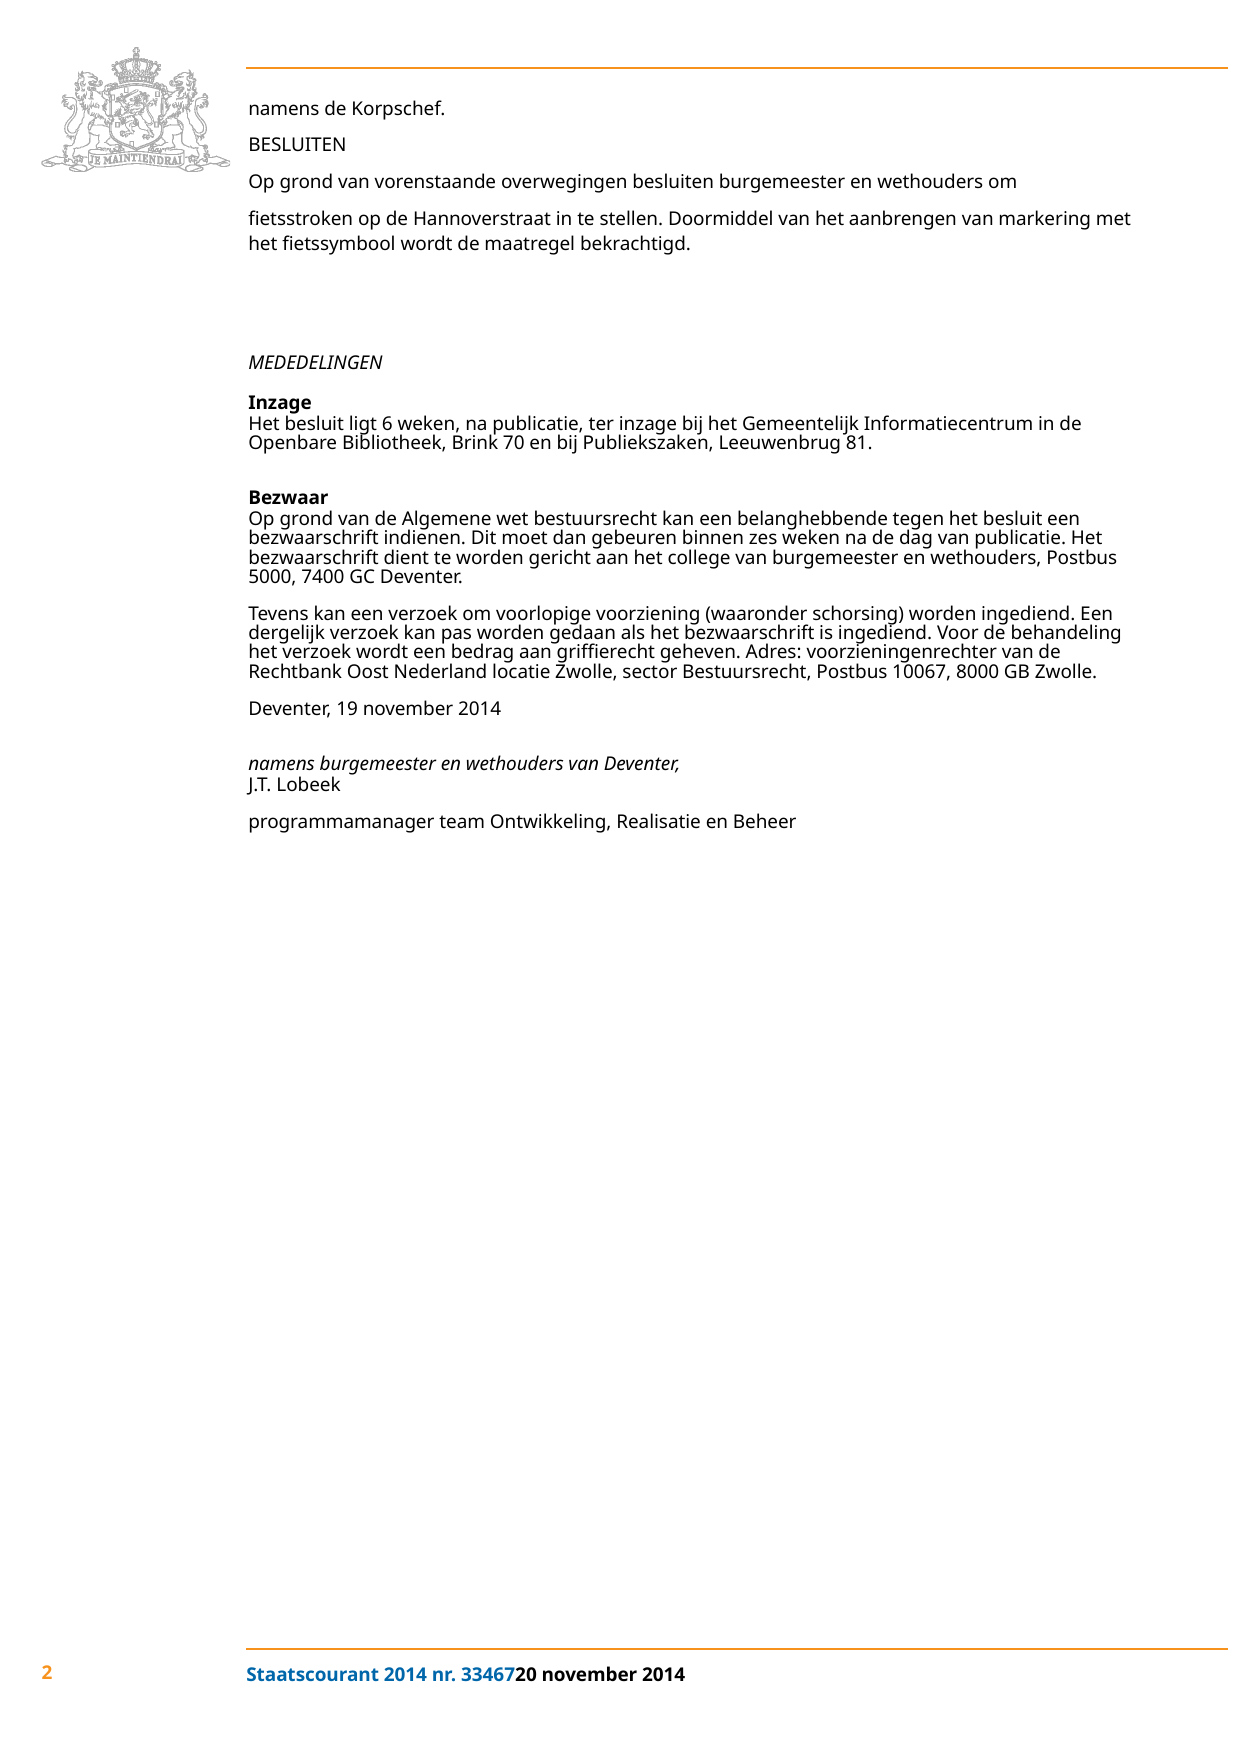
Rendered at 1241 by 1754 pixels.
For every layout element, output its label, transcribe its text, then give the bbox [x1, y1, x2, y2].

text Op grond van vorenstaande overwegingen besluiten burgemeester en wethouders om [248, 168, 1152, 194]
text Bezwaar [248, 484, 1152, 510]
text namens de Korpschef. [248, 95, 1152, 121]
text Deventer, 19 november 2014 [248, 700, 1152, 719]
text Op grond van de Algemene wet bestuursrecht kan een belanghebbende tegen het besluit een bezwaarschrift indienen. Dit moet dan gebeuren binnen zes weken na de dag van publicatie. Het bezwaarschrift dient te worden gericht aan het college van burgemeester en wethouders, Postbus 5000, 7400 GC Deventer. [248, 510, 1152, 587]
text fietsstroken op de Hannoverstraat in te stellen. Doormiddel van het aanbrengen van markering met het fietssymbool wordt de maatregel bekrachtigd. [248, 205, 1152, 256]
picture [41, 47, 231, 172]
text Het besluit ligt 6 weken, na publicatie, ter inzage bij het Gemeentelijk Informatiecentrum in de Openbare Bibliotheek, Brink 70 en bij Publiekszaken, Leeuwenbrug 81. [248, 414, 1152, 453]
text programmamanager team Ontwikkeling, Realisatie en Beheer [248, 813, 1152, 832]
text MEDEDELINGEN [248, 349, 1152, 375]
text J.T. Lobeek [248, 776, 1152, 795]
text Tevens kan een verzoek om voorlopige voorziening (waaronder schorsing) worden ingediend. Een dergelijk verzoek kan pas worden gedaan als het bezwaarschrift is ingediend. Voor de behandeling het verzoek wordt een bedrag aan griffierecht geheven. Adres: voorzieningenrechter van de Rechtbank Oost Nederland locatie Zwolle, sector Bestuursrecht, Postbus 10067, 8000 GB Zwolle. [248, 605, 1152, 682]
text Inzage [248, 389, 1152, 414]
text namens burgemeester en wethouders van Deventer, [248, 750, 1152, 776]
text BESLUITEN [248, 131, 1152, 157]
